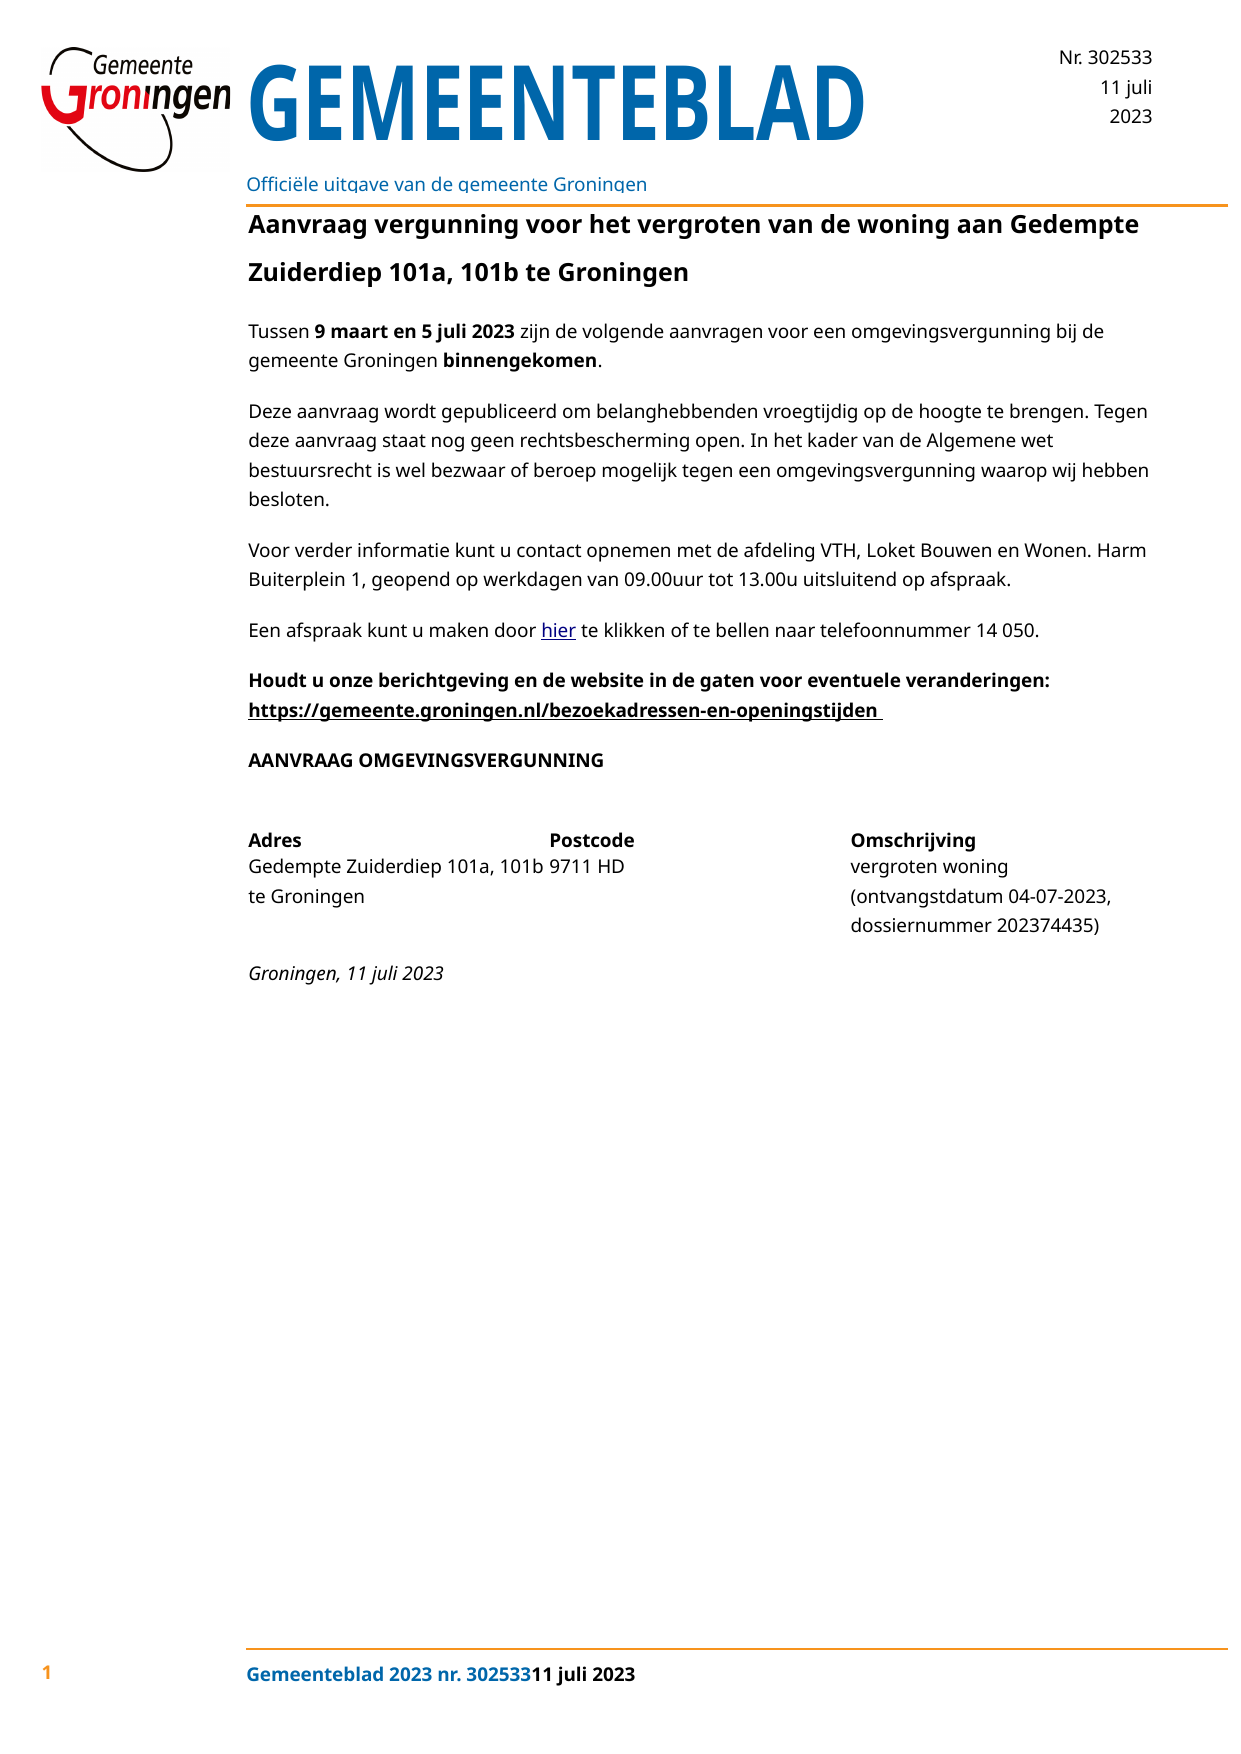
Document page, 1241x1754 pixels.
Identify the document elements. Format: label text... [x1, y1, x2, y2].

text Groningen, 11 juli 2023 [248, 960, 1152, 985]
text Aanvraag vergunning voor het vergroten van de woning aan Gedempte Zuiderdiep 101a, 101b te Groningen [248, 207, 1152, 288]
table_cell 9711 HD [549, 853, 850, 938]
text Voor verder informatie kunt u contact opnemen met de afdeling VTH, Loket Bouwen en Wonen. Harm Buiterplein 1, geopend op werkdagen van 09.00uur tot 13.00u uitsluitend op afspraak. [248, 537, 1152, 592]
table_header Postcode [549, 828, 850, 853]
text AANVRAAG OMGEVINGSVERGUNNING [248, 747, 1152, 773]
table_cell Gedempte Zuiderdiep 101a, 101b te Groningen [248, 853, 549, 938]
text Houdt u onze berichtgeving en de website in de gaten voor eventuele veranderingen: https://gemeente.groningen.nl/bezoekadressen-en-openingstijden [248, 667, 1152, 723]
text Deze aanvraag wordt gepubliceerd om belanghebbenden vroegtijdig op de hoogte te brengen. Tegen deze aanvraag staat nog geen rechtsbescherming open. In het kader van de Algemene wet bestuursrecht is wel bezwaar of beroep mogelijk tegen een omgevingsvergunning waarop wij hebben besloten. [248, 398, 1152, 512]
table_header Adres [248, 828, 549, 853]
table_cell vergroten woning (ontvangstdatum 04-07-2023, dossiernummer 202374435) [850, 853, 1152, 938]
text Een afspraak kunt u maken door hier te klikken of te bellen naar telefoonnummer 14 050. [248, 617, 1152, 643]
picture [41, 47, 231, 172]
text Tussen 9 maart en 5 juli 2023 zijn de volgende aanvragen voor een omgevingsvergunning bij de gemeente Groningen binnengekomen. [248, 318, 1152, 373]
table_header Omschrijving [850, 828, 1152, 853]
